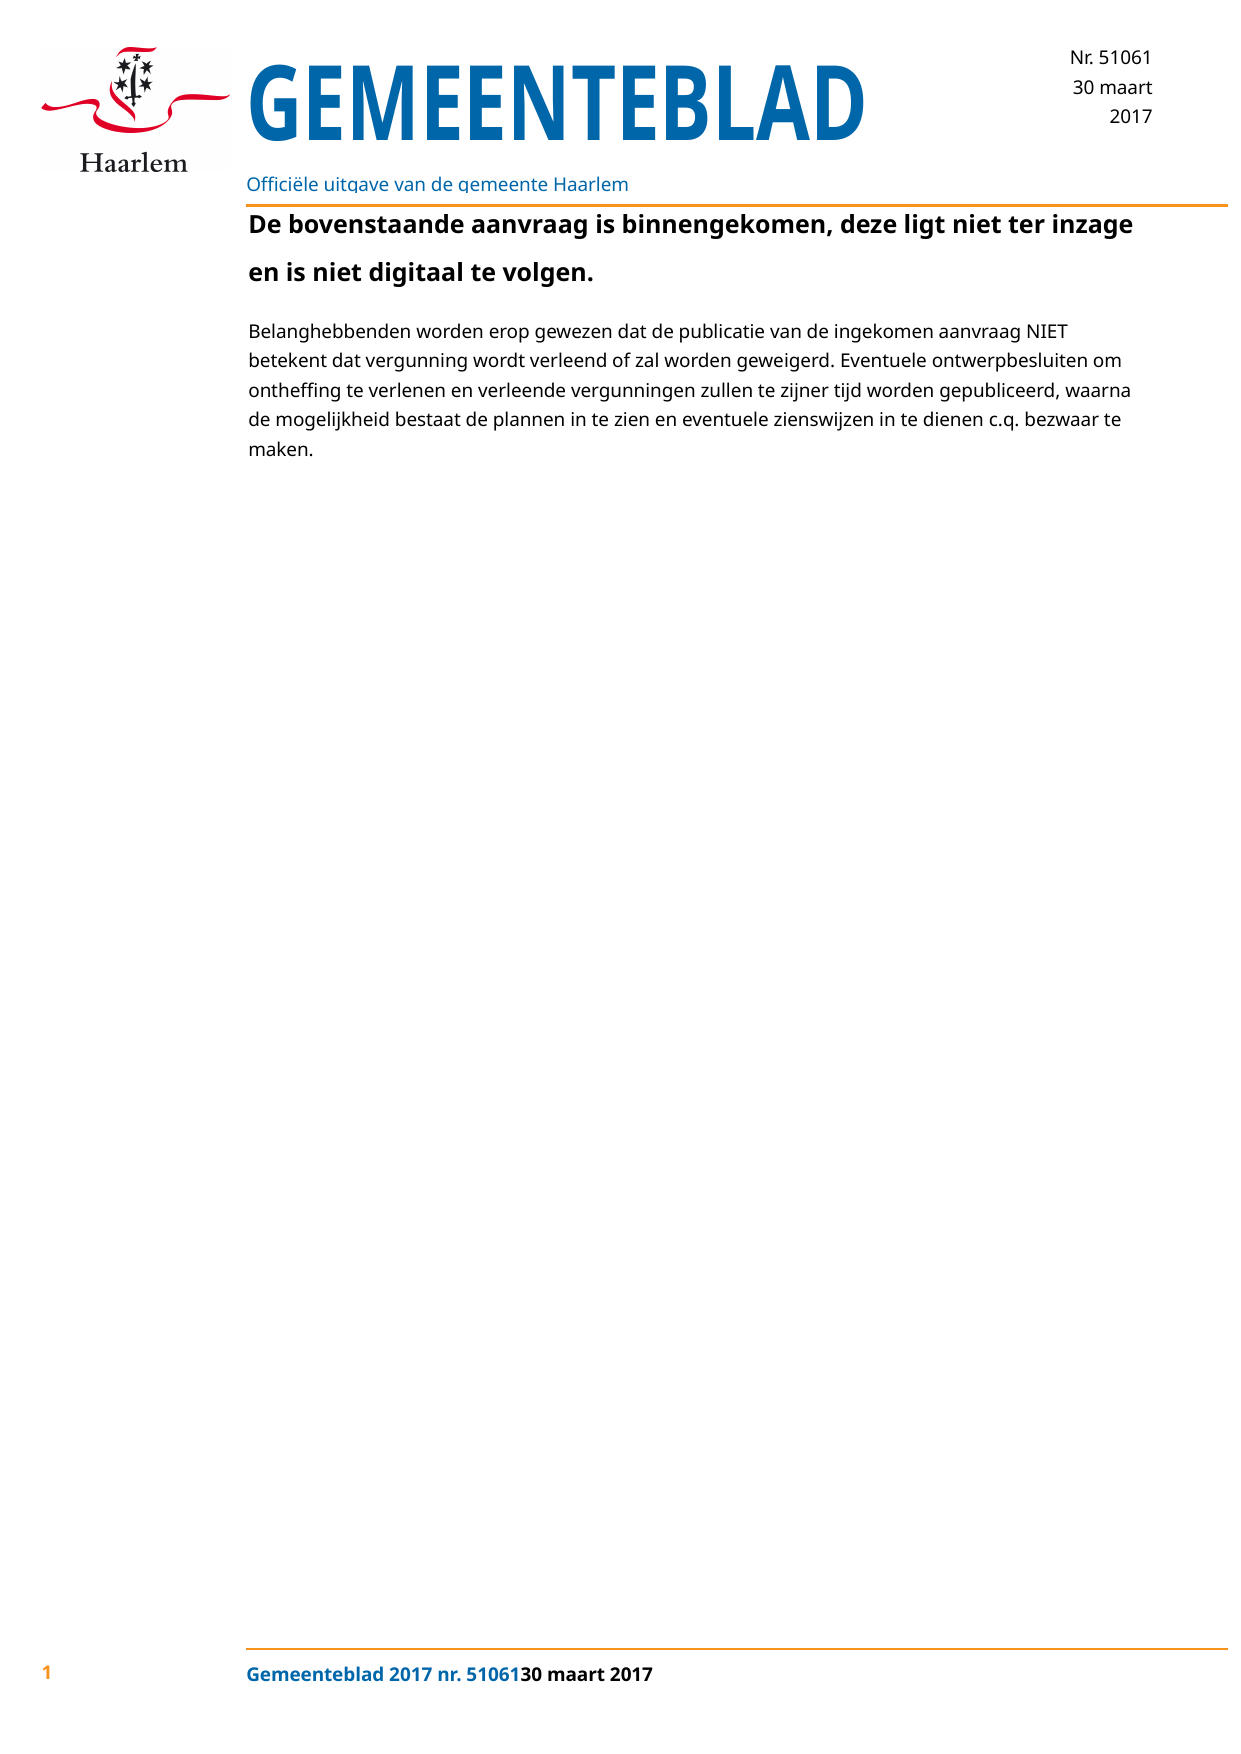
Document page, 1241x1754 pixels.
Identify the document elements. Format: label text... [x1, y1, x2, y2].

picture [41, 47, 231, 172]
text De bovenstaande aanvraag is binnengekomen, deze ligt niet ter inzage en is niet digitaal te volgen. [248, 207, 1152, 288]
text Belanghebbenden worden erop gewezen dat de publicatie van de ingekomen aanvraag NIET betekent dat vergunning wordt verleend of zal worden geweigerd. Eventuele ontwerpbesluiten om ontheffing te verlenen en verleende vergunningen zullen te zijner tijd worden gepubliceerd, waarna de mogelijkheid bestaat de plannen in te zien en eventuele zienswijzen in te dienen c.q. bezwaar te maken. [248, 318, 1152, 462]
